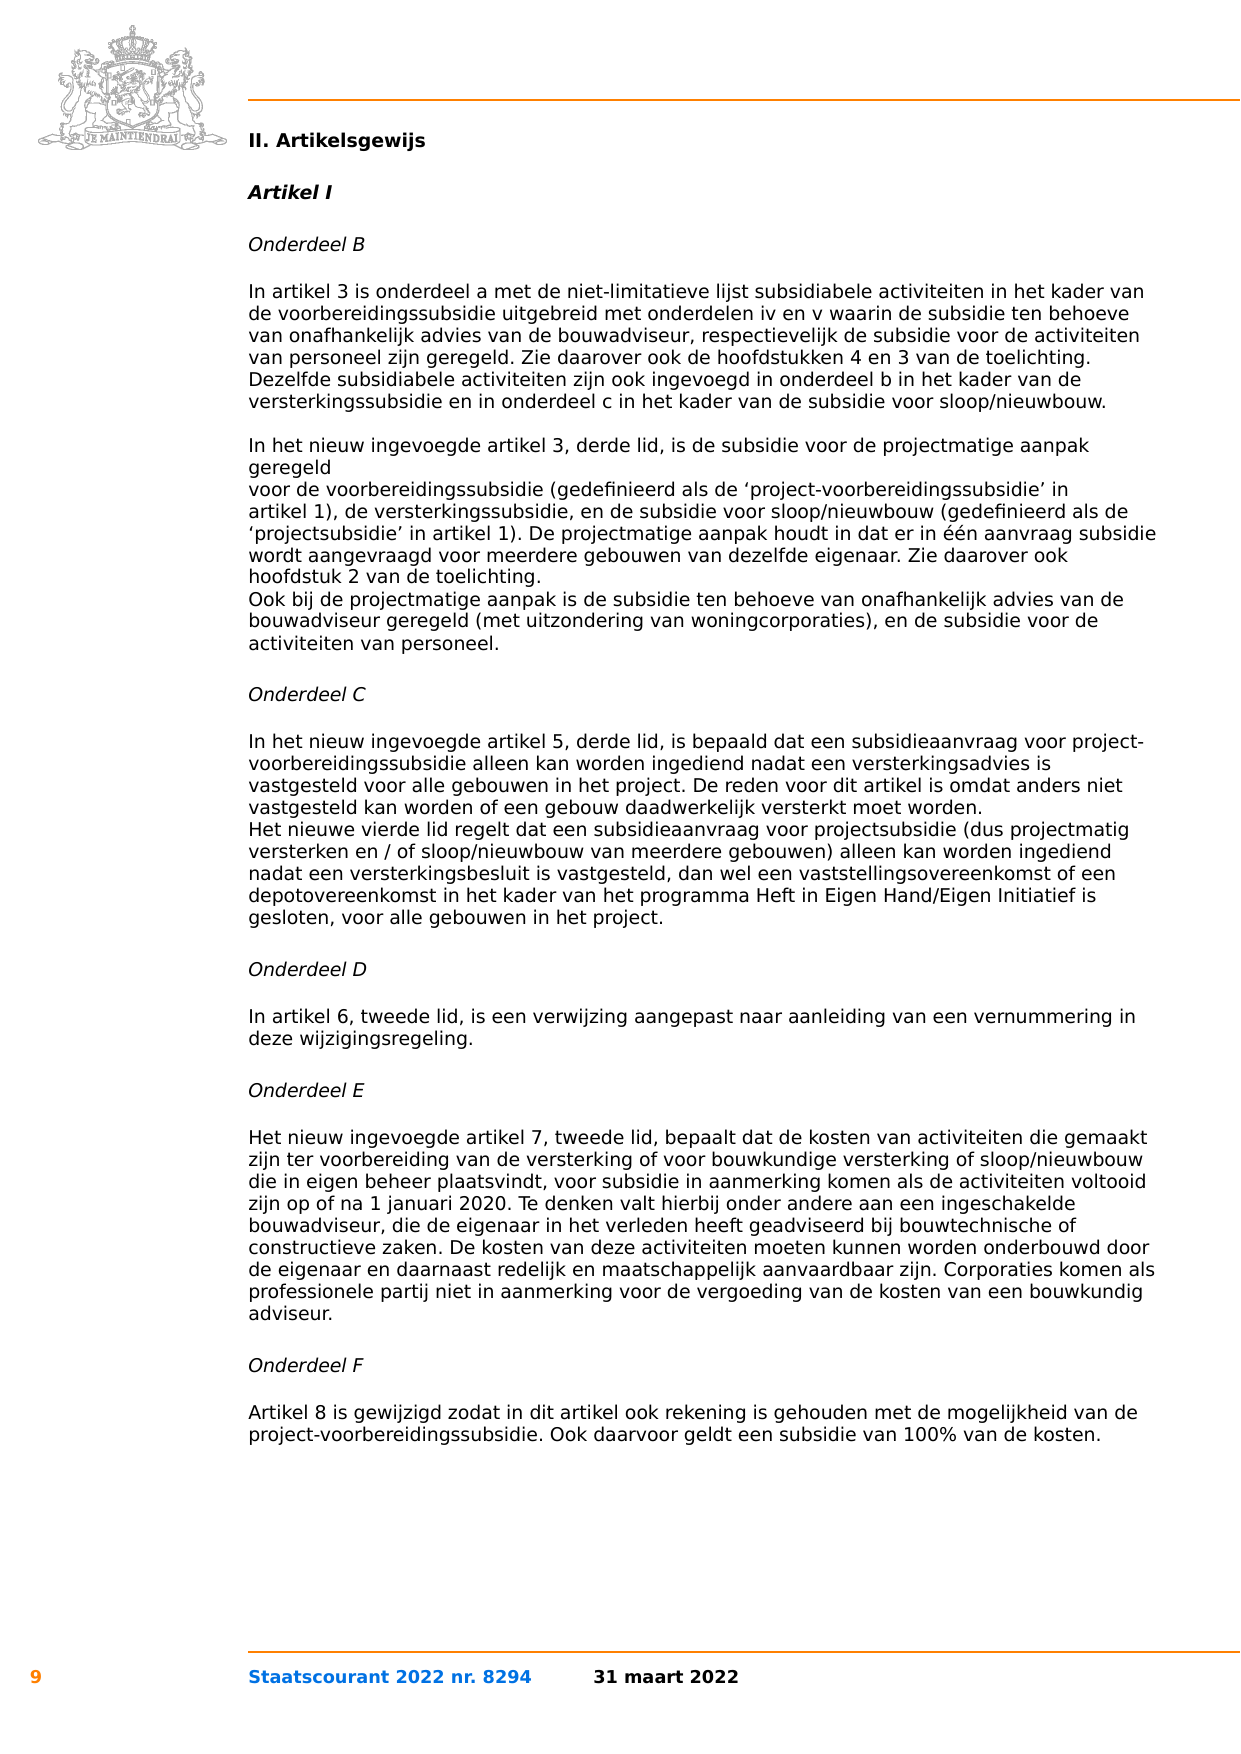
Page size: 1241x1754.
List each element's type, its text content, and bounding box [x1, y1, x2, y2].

text Het nieuw ingevoegde artikel 7, tweede lid, bepaalt dat de kosten van activiteiten die gemaakt zijn ter voorbereiding van de versterking of voor bouwkundige versterking of sloop/nieuwbouw die in eigen beheer plaatsvindt, voor subsidie in aanmerking komen als de activiteiten voltooid zijn op of na 1 januari 2020. Te denken valt hierbij onder andere aan een ingeschakelde bouwadviseur, die de eigenaar in het verleden heeft geadviseerd bij bouwtechnische of constructieve zaken. De kosten van deze activiteiten moeten kunnen worden onderbouwd door de eigenaar en daarnaast redelijk en maatschappelijk aanvaardbaar zijn. Corporaties komen als professionele partij niet in aanmerking voor de vergoeding van de kosten van een bouwkundig adviseur. [248, 1127, 1163, 1325]
subtitle Onderdeel C [248, 684, 1163, 706]
text Het nieuwe vierde lid regelt dat een subsidieaanvraag voor projectsubsidie (dus projectmatig versterken en / of sloop/nieuwbouw van meerdere gebouwen) alleen kan worden ingediend nadat een versterkingsbesluit is vastgesteld, dan wel een vaststellingsovereenkomst of een depotovereenkomst in het kader van het programma Heft in Eigen Hand/Eigen Initiatief is gesloten, voor alle gebouwen in het project. [248, 819, 1163, 929]
text In artikel 6, tweede lid, is een verwijzing aangepast naar aanleiding van een vernummering in deze wijzigingsregeling. [248, 1006, 1163, 1050]
subtitle Onderdeel D [248, 959, 1163, 981]
text In artikel 3 is onderdeel a met de niet-limitatieve lijst subsidiabele activiteiten in het kader van de voorbereidingssubsidie uitgebreid met onderdelen iv en v waarin de subsidie ten behoeve van onafhankelijk advies van de bouwadviseur, respectievelijk de subsidie voor de activiteiten van personeel zijn geregeld. Zie daarover ook de hoofdstukken 4 en 3 van de toelichting. [248, 281, 1163, 369]
text Dezelfde subsidiabele activiteiten zijn ook ingevoegd in onderdeel b in het kader van de versterkingssubsidie en in onderdeel c in het kader van de subsidie voor sloop/nieuwbouw. [248, 369, 1163, 413]
subtitle Onderdeel E [248, 1080, 1163, 1102]
text voor de voorbereidingssubsidie (gedefinieerd als de ‘project-voorbereidingssubsidie’ in artikel 1), de versterkingssubsidie, en de subsidie voor sloop/nieuwbouw (gedefinieerd als de ‘projectsubsidie’ in artikel 1). De projectmatige aanpak houdt in dat er in één aanvraag subsidie wordt aangevraagd voor meerdere gebouwen van dezelfde eigenaar. Zie daarover ook hoofdstuk 2 van de toelichting. [248, 478, 1163, 588]
subtitle Onderdeel B [248, 234, 1163, 256]
picture [38, 25, 227, 150]
subtitle Artikel I [248, 182, 1163, 204]
text Artikel 8 is gewijzigd zodat in dit artikel ook rekening is gehouden met de mogelijkheid van de project-voorbereidingssubsidie. Ook daarvoor geldt een subsidie van 100% van de kosten. [248, 1402, 1163, 1446]
text In het nieuw ingevoegde artikel 3, derde lid, is de subsidie voor de projectmatige aanpak geregeld [248, 434, 1163, 478]
subtitle Onderdeel F [248, 1355, 1163, 1377]
text In het nieuw ingevoegde artikel 5, derde lid, is bepaald dat een subsidieaanvraag voor project-voorbereidingssubsidie alleen kan worden ingediend nadat een versterkingsadvies is vastgesteld voor alle gebouwen in het project. De reden voor dit artikel is omdat anders niet vastgesteld kan worden of een gebouw daadwerkelijk versterkt moet worden. [248, 731, 1163, 819]
text Ook bij de projectmatige aanpak is de subsidie ten behoeve van onafhankelijk advies van de bouwadviseur geregeld (met uitzondering van woningcorporaties), en de subsidie voor de activiteiten van personeel. [248, 588, 1163, 654]
subtitle II. Artikelsgewijs [248, 130, 1163, 152]
